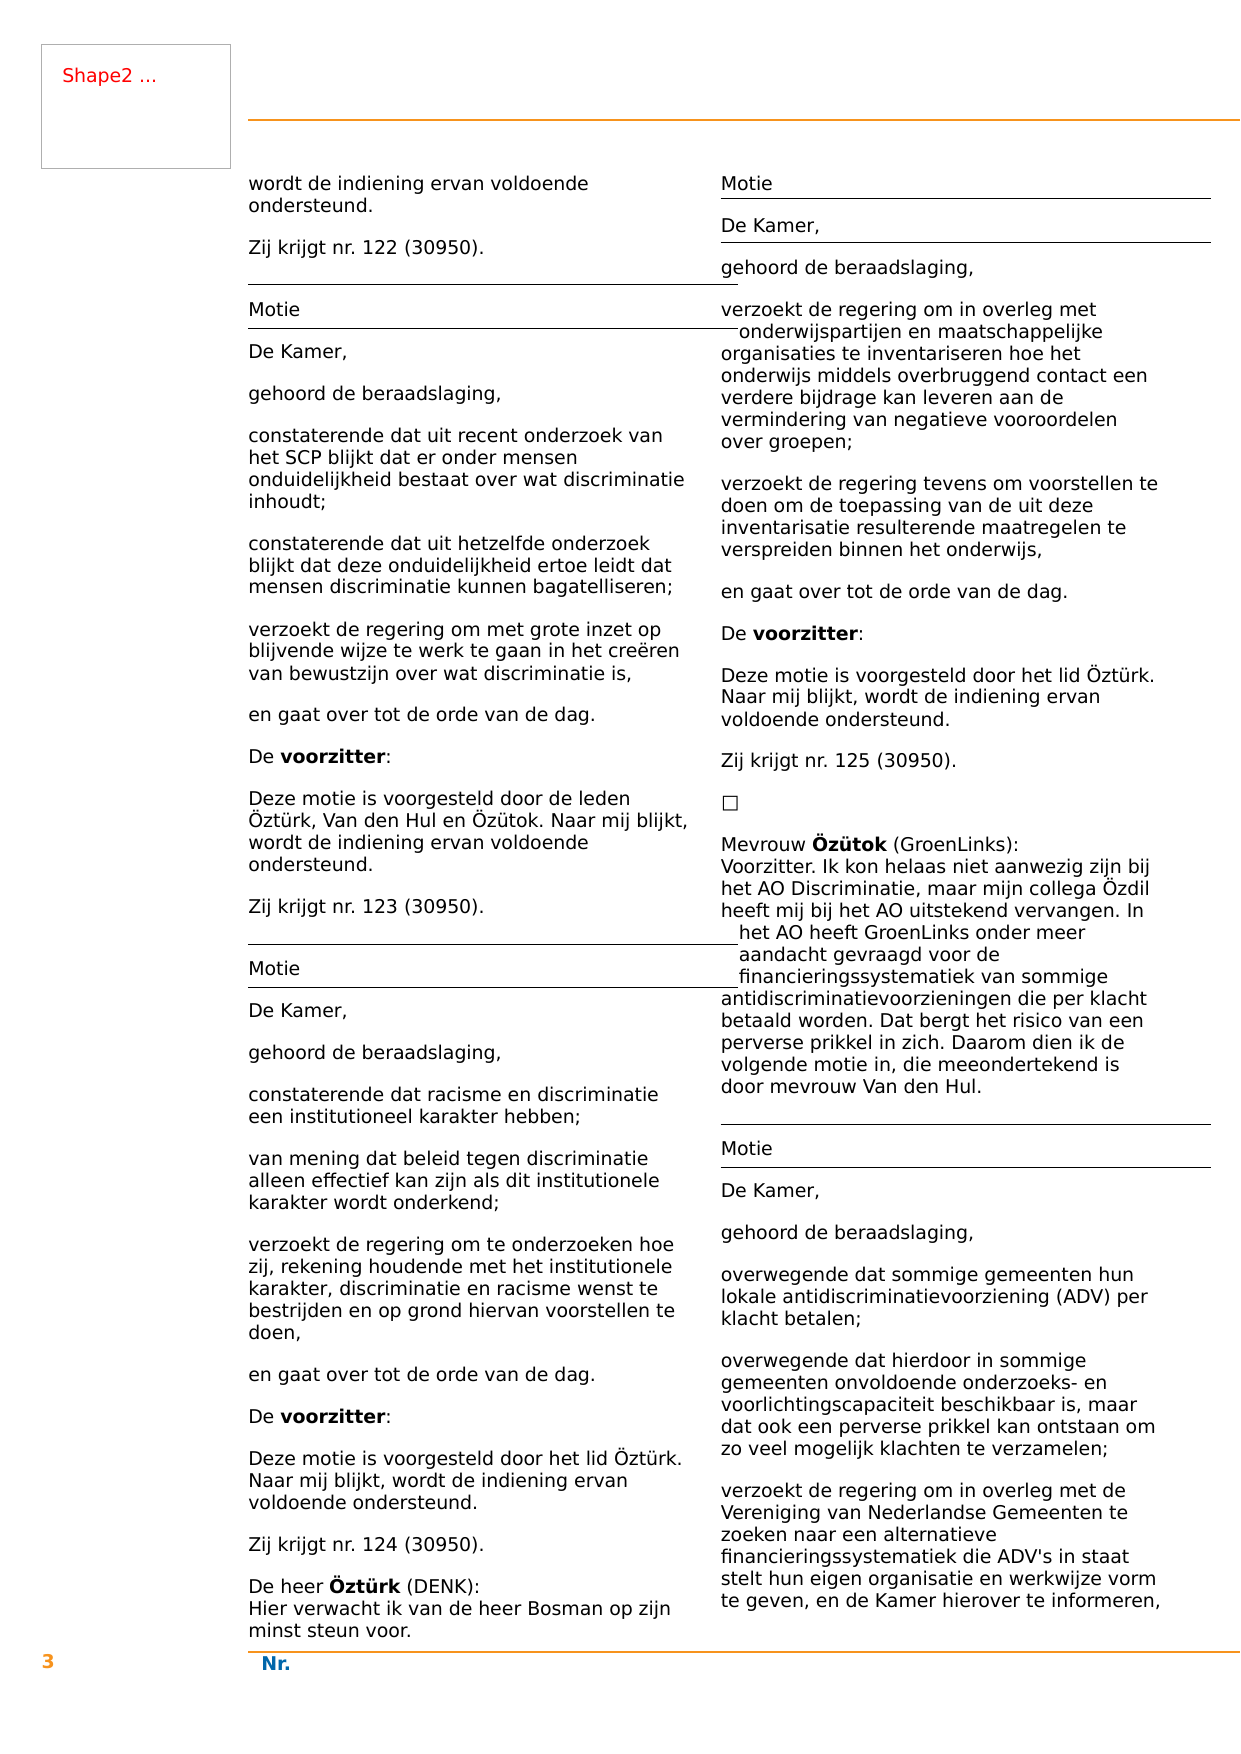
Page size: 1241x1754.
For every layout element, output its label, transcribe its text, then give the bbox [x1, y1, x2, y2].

text Zij krijgt nr. 125 (30950). [721, 750, 1163, 772]
text gehoord de beraadslaging, [248, 383, 691, 404]
text constaterende dat uit hetzelfde onderzoek blijkt dat deze onduidelijkheid ertoe leidt dat mensen discriminatie kunnen bagatelliseren; [248, 532, 691, 598]
text De voorzitter: [248, 1406, 691, 1428]
text Motie [721, 173, 1163, 195]
text constaterende dat racisme en discriminatie een institutioneel karakter hebben; [248, 1084, 691, 1128]
text Motie [721, 1138, 1163, 1160]
text De voorzitter: [248, 746, 691, 768]
text Zij krijgt nr. 124 (30950). [248, 1534, 691, 1556]
text Motie [248, 299, 691, 321]
text en gaat over tot de orde van de dag. [248, 1364, 691, 1386]
text constaterende dat uit recent onderzoek van het SCP blijkt dat er onder mensen onduidelijkheid bestaat over wat discriminatie inhoudt; [248, 424, 691, 512]
text verzoekt de regering om in overleg met onderwijspartijen en maatschappelijke organisaties te inventariseren hoe het onderwijs middels overbruggend contact een verdere bijdrage kan leveren aan de vermindering van negatieve vooroordelen over groepen; [721, 299, 1163, 453]
text Deze motie is voorgesteld door de leden Öztürk, Van den Hul en Özütok. Naar mij blijkt, wordt de indiening ervan voldoende ondersteund. [248, 788, 691, 876]
text verzoekt de regering om te onderzoeken hoe zij, rekening houdende met het institutionele karakter, discriminatie en racisme wenst te bestrijden en op grond hiervan voorstellen te doen, [248, 1234, 691, 1344]
text De heer Öztürk (DENK): [248, 1576, 691, 1598]
text Deze motie is voorgesteld door het lid Öztürk. Naar mij blijkt, wordt de indiening ervan voldoende ondersteund. [721, 664, 1163, 730]
text Mevrouw Özütok (GroenLinks): [721, 834, 1163, 856]
text De Kamer, [721, 215, 1163, 237]
text en gaat over tot de orde van de dag. [721, 581, 1163, 602]
text Motie [248, 958, 691, 980]
text De voorzitter: [721, 622, 1163, 644]
text De Kamer, [248, 341, 691, 363]
text wordt de indiening ervan voldoende ondersteund. [248, 173, 691, 217]
text verzoekt de regering om met grote inzet op blijvende wijze te werk te gaan in het creëren van bewustzijn over wat discriminatie is, [248, 618, 691, 684]
text gehoord de beraadslaging, [721, 1222, 1163, 1244]
text Zij krijgt nr. 123 (30950). [248, 896, 691, 918]
text en gaat over tot de orde van de dag. [248, 704, 691, 726]
text verzoekt de regering tevens om voorstellen te doen om de toepassing van de uit deze inventarisatie resulterende maatregelen te verspreiden binnen het onderwijs, [721, 473, 1163, 561]
text Deze motie is voorgesteld door het lid Öztürk. Naar mij blijkt, wordt de indiening ervan voldoende ondersteund. [248, 1448, 691, 1514]
text gehoord de beraadslaging, [248, 1042, 691, 1064]
text overwegende dat sommige gemeenten hun lokale antidiscriminatievoorziening (ADV) per klacht betalen; [721, 1264, 1163, 1330]
text gehoord de beraadslaging, [721, 257, 1163, 279]
text Zij krijgt nr. 122 (30950). [248, 237, 691, 259]
text Hier verwacht ik van de heer Bosman op zijn minst steun voor. [248, 1598, 691, 1642]
text van mening dat beleid tegen discriminatie alleen effectief kan zijn als dit institutionele karakter wordt onderkend; [248, 1148, 691, 1214]
text Voorzitter. Ik kon helaas niet aanwezig zijn bij het AO Discriminatie, maar mijn collega Özdil heeft mij bij het AO uitstekend vervangen. In het AO heeft GroenLinks onder meer aandacht gevraagd voor de financieringssystematiek van sommige antidiscriminatievoorzieningen die per klacht betaald worden. Dat bergt het risico van een perverse prikkel in zich. Daarom dien ik de volgende motie in, die meeondertekend is door mevrouw Van den Hul. [721, 856, 1163, 1098]
text De Kamer, [248, 1000, 691, 1022]
text overwegende dat hierdoor in sommige gemeenten onvoldoende onderzoeks- en voorlichtingscapaciteit beschikbaar is, maar dat ook een perverse prikkel kan ontstaan om zo veel mogelijk klachten te verzamelen; [721, 1350, 1163, 1460]
text ⬜ [721, 792, 1163, 814]
text verzoekt de regering om in overleg met de Vereniging van Nederlandse Gemeenten te zoeken naar een alternatieve financieringssystematiek die ADV's in staat stelt hun eigen organisatie en werkwijze vorm te geven, en de Kamer hierover te informeren, [721, 1480, 1163, 1612]
text De Kamer, [721, 1180, 1163, 1202]
